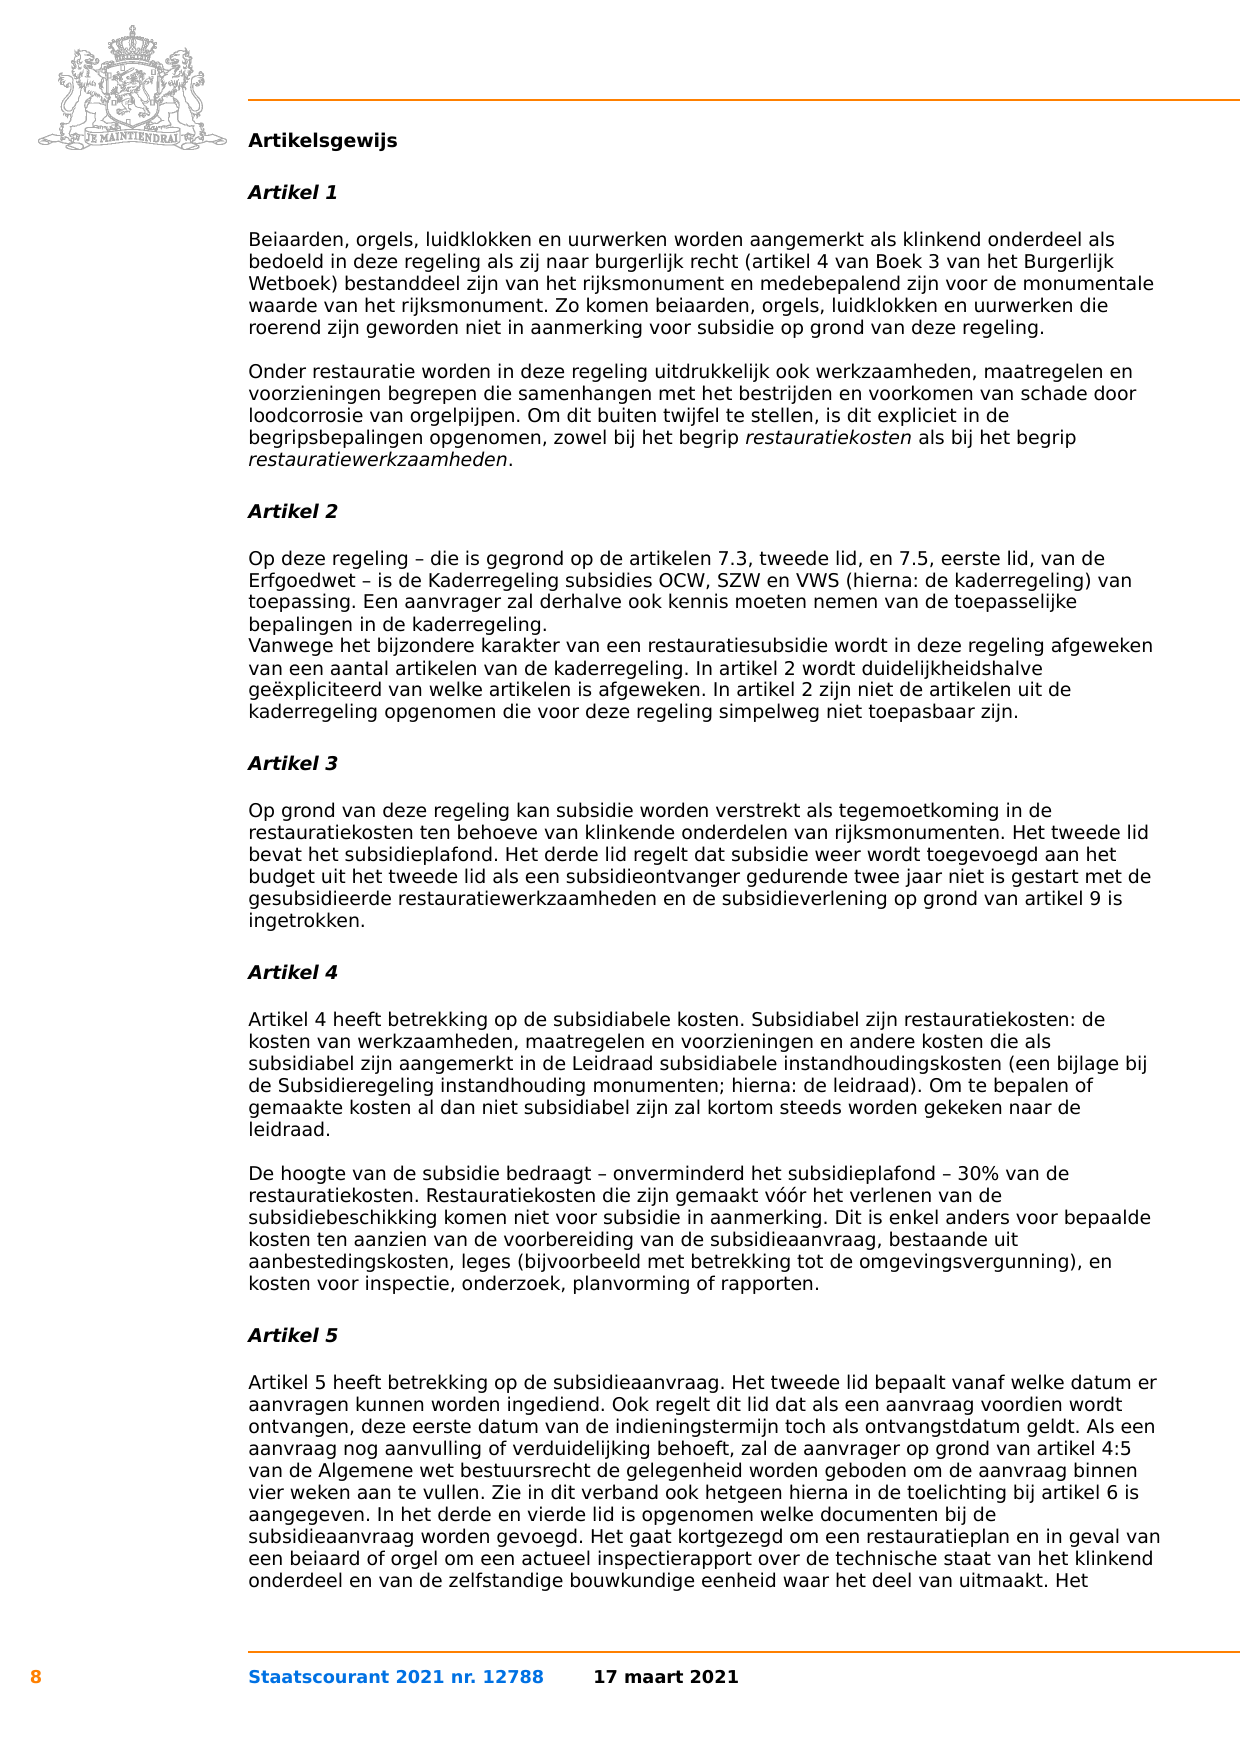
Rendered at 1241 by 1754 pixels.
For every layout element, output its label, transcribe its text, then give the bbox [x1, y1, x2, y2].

text Op deze regeling – die is gegrond op de artikelen 7.3, tweede lid, en 7.5, eerste lid, van de Erfgoedwet – is de Kaderregeling subsidies OCW, SZW en VWS (hierna: de kaderregeling) van toepassing. Een aanvrager zal derhalve ook kennis moeten nemen van de toepasselijke bepalingen in de kaderregeling. [248, 547, 1163, 635]
subtitle Artikelsgewijs [248, 130, 1163, 152]
subtitle Artikel 5 [248, 1325, 1163, 1347]
text Vanwege het bijzondere karakter van een restauratiesubsidie wordt in deze regeling afgeweken van een aantal artikelen van de kaderregeling. In artikel 2 wordt duidelijkheidshalve geëxpliciteerd van welke artikelen is afgeweken. In artikel 2 zijn niet de artikelen uit de kaderregeling opgenomen die voor deze regeling simpelweg niet toepasbaar zijn. [248, 635, 1163, 723]
text Beiaarden, orgels, luidklokken en uurwerken worden aangemerkt als klinkend onderdeel als bedoeld in deze regeling als zij naar burgerlijk recht (artikel 4 van Boek 3 van het Burgerlijk Wetboek) bestanddeel zijn van het rijksmonument en medebepalend zijn voor de monumentale waarde van het rijksmonument. Zo komen beiaarden, orgels, luidklokken en uurwerken die roerend zijn geworden niet in aanmerking voor subsidie op grond van deze regeling. [248, 229, 1163, 339]
subtitle Artikel 4 [248, 962, 1163, 984]
text Artikel 4 heeft betrekking op de subsidiabele kosten. Subsidiabel zijn restauratiekosten: de kosten van werkzaamheden, maatregelen en voorzieningen en andere kosten die als subsidiabel zijn aangemerkt in de Leidraad subsidiabele instandhoudingskosten (een bijlage bij de Subsidieregeling instandhouding monumenten; hierna: de leidraad). Om te bepalen of gemaakte kosten al dan niet subsidiabel zijn zal kortom steeds worden gekeken naar de leidraad. [248, 1009, 1163, 1141]
picture [38, 25, 227, 150]
subtitle Artikel 2 [248, 501, 1163, 522]
text Onder restauratie worden in deze regeling uitdrukkelijk ook werkzaamheden, maatregelen en voorzieningen begrepen die samenhangen met het bestrijden en voorkomen van schade door loodcorrosie van orgelpijpen. Om dit buiten twijfel te stellen, is dit expliciet in de begripsbepalingen opgenomen, zowel bij het begrip restauratiekosten als bij het begrip restauratiewerkzaamheden. [248, 361, 1163, 471]
subtitle Artikel 3 [248, 753, 1163, 775]
text De hoogte van de subsidie bedraagt – onverminderd het subsidieplafond – 30% van de restauratiekosten. Restauratiekosten die zijn gemaakt vóór het verlenen van de subsidiebeschikking komen niet voor subsidie in aanmerking. Dit is enkel anders voor bepaalde kosten ten aanzien van de voorbereiding van de subsidieaanvraag, bestaande uit aanbestedingskosten, leges (bijvoorbeeld met betrekking tot de omgevingsvergunning), en kosten voor inspectie, onderzoek, planvorming of rapporten. [248, 1163, 1163, 1295]
text Artikel 5 heeft betrekking op de subsidieaanvraag. Het tweede lid bepaalt vanaf welke datum er aanvragen kunnen worden ingediend. Ook regelt dit lid dat als een aanvraag voordien wordt ontvangen, deze eerste datum van de indieningstermijn toch als ontvangstdatum geldt. Als een aanvraag nog aanvulling of verduidelijking behoeft, zal de aanvrager op grond van artikel 4:5 van de Algemene wet bestuursrecht de gelegenheid worden geboden om de aanvraag binnen vier weken aan te vullen. Zie in dit verband ook hetgeen hierna in de toelichting bij artikel 6 is aangegeven. In het derde en vierde lid is opgenomen welke documenten bij de subsidieaanvraag worden gevoegd. Het gaat kortgezegd om een restauratieplan en in geval van een beiaard of orgel om een actueel inspectierapport over de technische staat van het klinkend onderdeel en van de zelfstandige bouwkundige eenheid waar het deel van uitmaakt. Het [248, 1372, 1163, 1592]
text Op grond van deze regeling kan subsidie worden verstrekt als tegemoetkoming in de restauratiekosten ten behoeve van klinkende onderdelen van rijksmonumenten. Het tweede lid bevat het subsidieplafond. Het derde lid regelt dat subsidie weer wordt toegevoegd aan het budget uit het tweede lid als een subsidieontvanger gedurende twee jaar niet is gestart met de gesubsidieerde restauratiewerkzaamheden en de subsidieverlening op grond van artikel 9 is ingetrokken. [248, 800, 1163, 932]
subtitle Artikel 1 [248, 182, 1163, 204]
